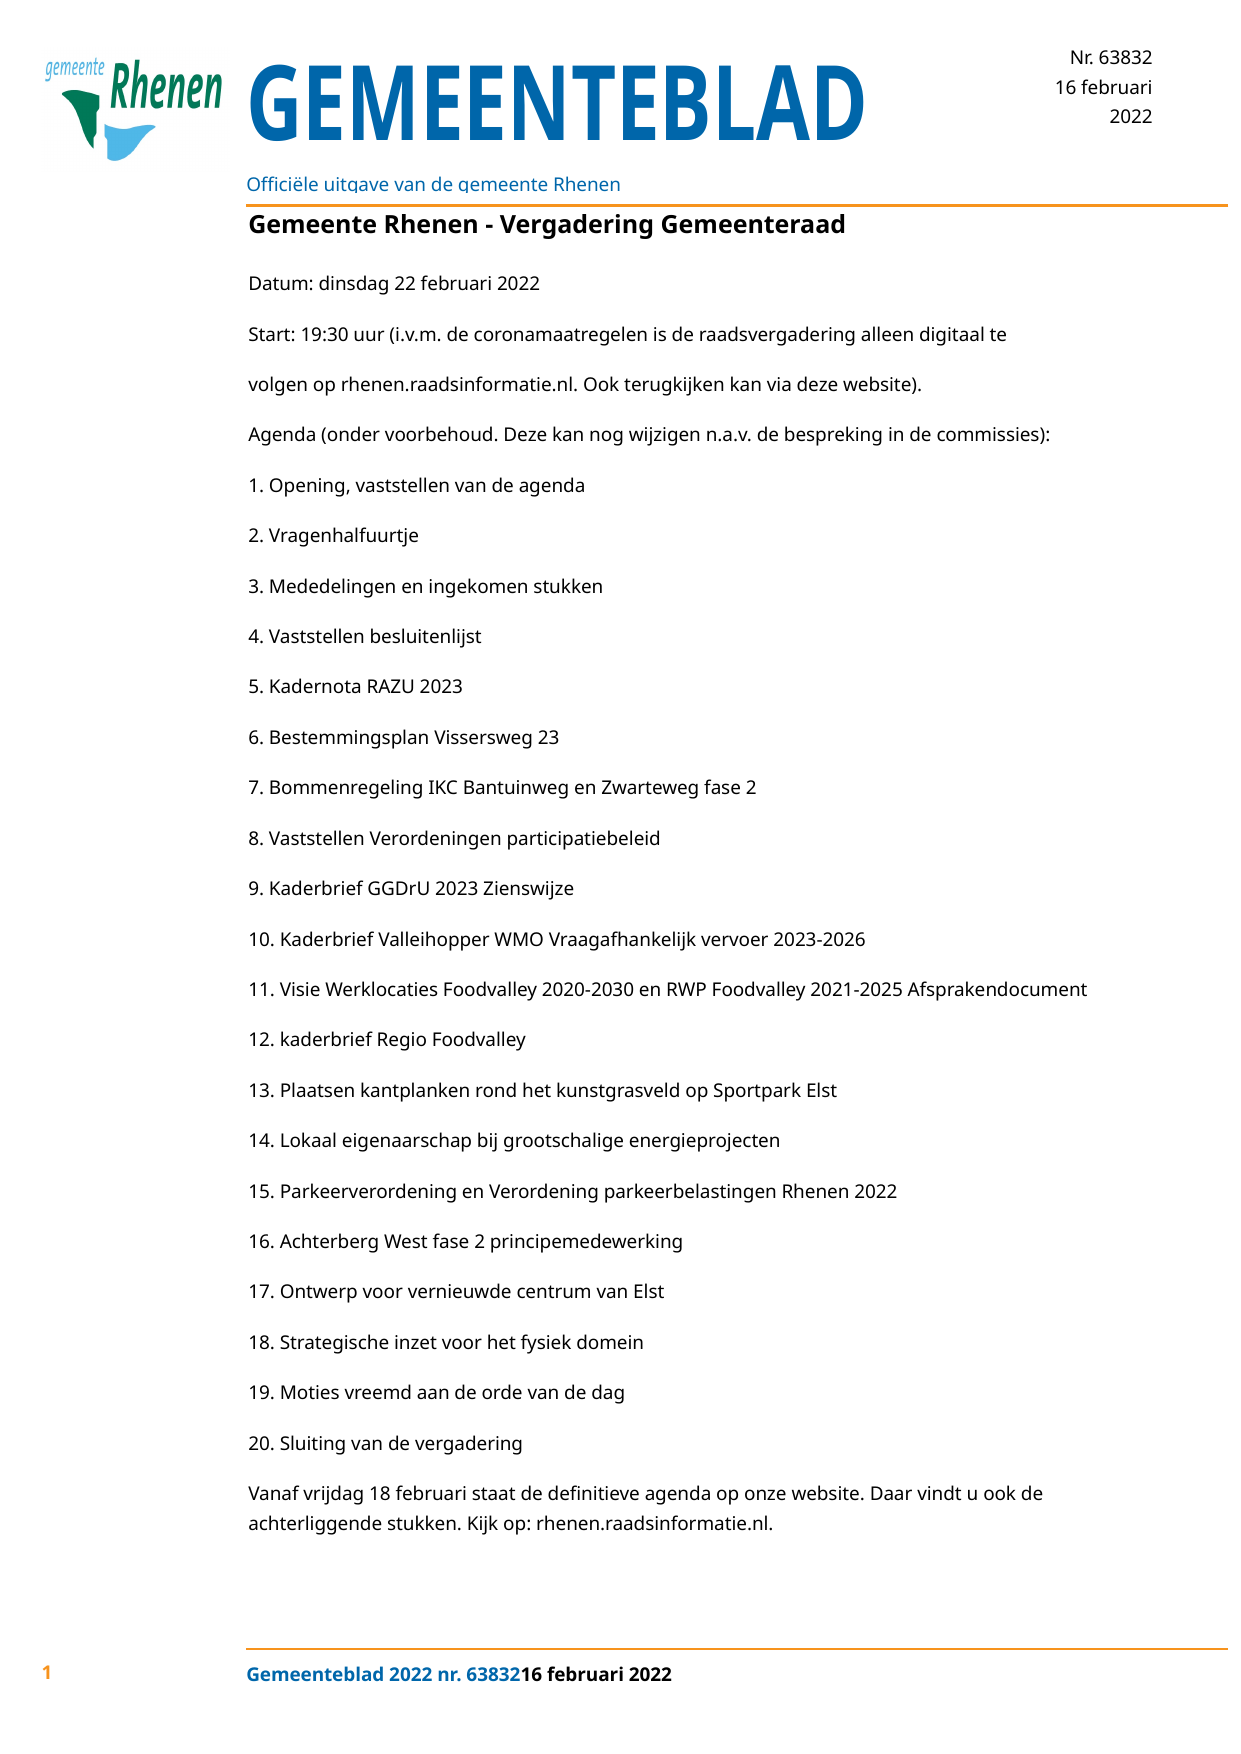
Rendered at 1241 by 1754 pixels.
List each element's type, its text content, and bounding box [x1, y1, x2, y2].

text 9. Kaderbrief GGDrU 2023 Zienswijze [248, 875, 1152, 901]
text 6. Bestemmingsplan Vissersweg 23 [248, 724, 1152, 750]
text 17. Ontwerp voor vernieuwde centrum van Elst [248, 1279, 1152, 1304]
text 11. Visie Werklocaties Foodvalley 2020-2030 en RWP Foodvalley 2021-2025 Afsprakendocument [248, 976, 1152, 1002]
text 2. Vragenhalfuurtje [248, 522, 1152, 548]
text volgen op rhenen.raadsinformatie.nl. Ook terugkijken kan via deze website). [248, 371, 1152, 397]
text Vanaf vrijdag 18 februari staat de definitieve agenda op onze website. Daar vindt u ook de achterliggende stukken. Kijk op: rhenen.raadsinformatie.nl. [248, 1480, 1152, 1536]
text 15. Parkeerverordening en Verordening parkeerbelastingen Rhenen 2022 [248, 1178, 1152, 1203]
text 7. Bommenregeling IKC Bantuinweg en Zwarteweg fase 2 [248, 774, 1152, 800]
text 14. Lokaal eigenaarschap bij grootschalige energieprojecten [248, 1127, 1152, 1153]
text 3. Mededelingen en ingekomen stukken [248, 573, 1152, 598]
text 18. Strategische inzet voor het fysiek domein [248, 1329, 1152, 1355]
text 12. kaderbrief Regio Foodvalley [248, 1027, 1152, 1052]
text 16. Achterberg West fase 2 principemedewerking [248, 1228, 1152, 1254]
text 5. Kadernota RAZU 2023 [248, 674, 1152, 699]
text 8. Vaststellen Verordeningen participatiebeleid [248, 825, 1152, 851]
text 1. Opening, vaststellen van de agenda [248, 472, 1152, 498]
text 4. Vaststellen besluitenlijst [248, 623, 1152, 649]
text 20. Sluiting van de vergadering [248, 1430, 1152, 1456]
text Start: 19:30 uur (i.v.m. de coronamaatregelen is de raadsvergadering alleen digitaal te [248, 321, 1152, 346]
text Agenda (onder voorbehoud. Deze kan nog wijzigen n.a.v. de bespreking in de commissies): [248, 422, 1152, 447]
picture [41, 47, 231, 172]
text 10. Kaderbrief Valleihopper WMO Vraagafhankelijk vervoer 2023-2026 [248, 926, 1152, 951]
text 13. Plaatsen kantplanken rond het kunstgrasveld op Sportpark Elst [248, 1077, 1152, 1103]
text Gemeente Rhenen - Vergadering Gemeenteraad [248, 207, 1152, 241]
text Datum: dinsdag 22 februari 2022 [248, 270, 1152, 296]
text 19. Moties vreemd aan de orde van de dag [248, 1379, 1152, 1405]
